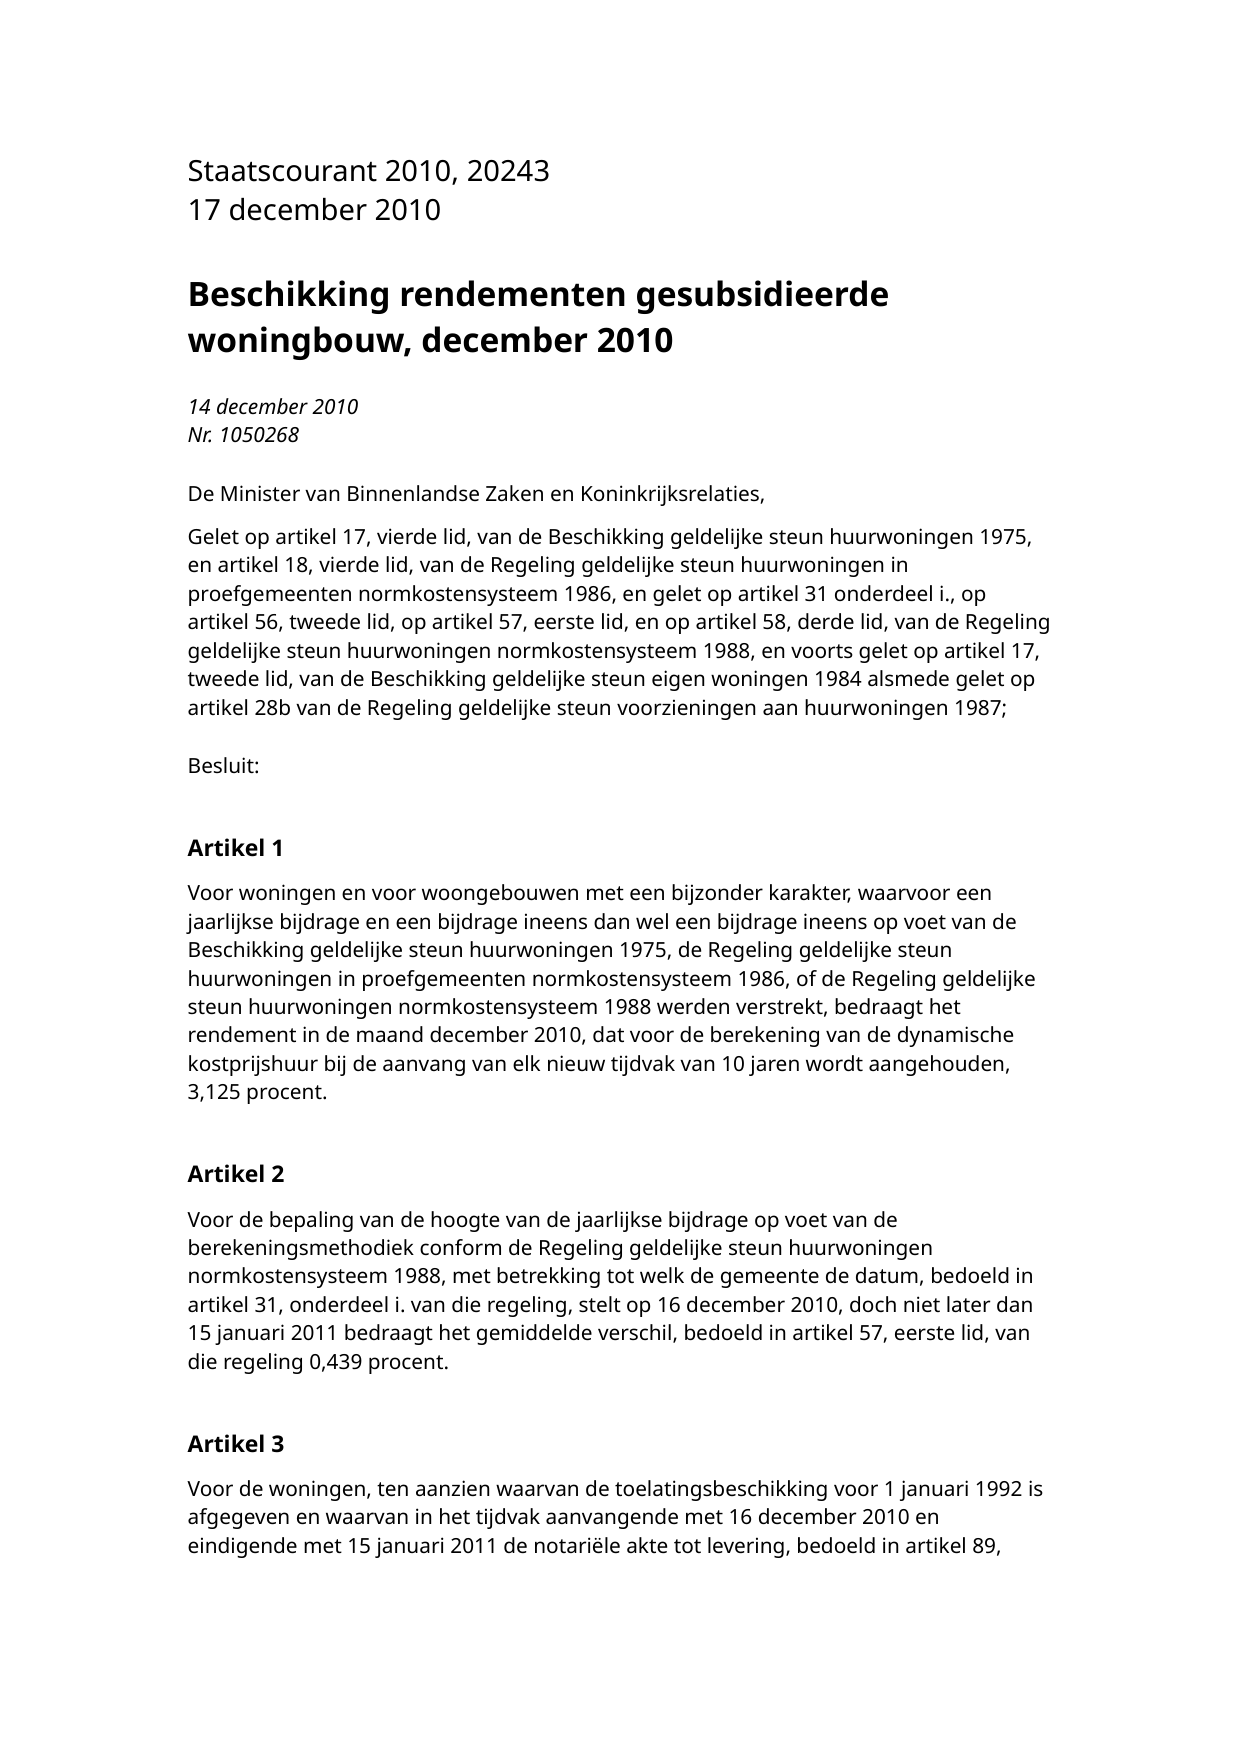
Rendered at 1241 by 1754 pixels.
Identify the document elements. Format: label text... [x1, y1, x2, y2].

text Gelet op artikel 17, vierde lid, van de Beschikking geldelijke steun huurwoningen 1975, en artikel 18, vierde lid, van de Regeling geldelijke steun huurwoningen in proefgemeenten normkostensysteem 1986, en gelet op artikel 31 onderdeel i., op artikel 56, tweede lid, op artikel 57, eerste lid, en op artikel 58, derde lid, van de Regeling geldelijke steun huurwoningen normkostensysteem 1988, en voorts gelet op artikel 17, tweede lid, van de Beschikking geldelijke steun eigen woningen 1984 alsmede gelet op artikel 28b van de Regeling geldelijke steun voorzieningen aan huurwoningen 1987; [187, 522, 1053, 721]
text 14 december 2010 [187, 392, 1053, 420]
text 17 december 2010 [187, 190, 1053, 229]
text Besluit: [187, 751, 1053, 780]
text Voor de bepaling van de hoogte van de jaarlijkse bijdrage op voet van de berekeningsmethodiek conform de Regeling geldelijke steun huurwoningen normkostensysteem 1988, met betrekking tot welk de gemeente de datum, bedoeld in artikel 31, onderdeel i. van die regeling, stelt op 16 december 2010, doch niet later dan 15 januari 2011 bedraagt het gemiddelde verschil, bedoeld in artikel 57, eerste lid, van die regeling 0,439 procent. [187, 1205, 1053, 1375]
text Staatscourant 2010, 20243 [187, 150, 1053, 190]
subtitle Artikel 1 [187, 832, 1053, 863]
subtitle Artikel 2 [187, 1158, 1053, 1190]
text Nr. 1050268 [187, 420, 1053, 449]
subtitle Artikel 3 [187, 1428, 1053, 1459]
text De Minister van Binnenlandse Zaken en Koninkrijksrelaties, [187, 479, 1053, 507]
text Voor de woningen, ten aanzien waarvan de toelatingsbeschikking voor 1 januari 1992 is afgegeven en waarvan in het tijdvak aanvangende met 16 december 2010 en eindigende met 15 januari 2011 de notariële akte tot levering, bedoeld in artikel 89, [187, 1474, 1053, 1559]
text Voor woningen en voor woongebouwen met een bijzonder karakter, waarvoor een jaarlijkse bijdrage en een bijdrage ineens dan wel een bijdrage ineens op voet van de Beschikking geldelijke steun huurwoningen 1975, de Regeling geldelijke steun huurwoningen in proefgemeenten normkostensysteem 1986, of de Regeling geldelijke steun huurwoningen normkostensysteem 1988 werden verstrekt, bedraagt het rendement in de maand december 2010, dat voor de berekening van de dynamische kostprijshuur bij de aanvang van elk nieuw tijdvak van 10 jaren wordt aangehouden, 3,125 procent. [187, 878, 1053, 1106]
subtitle Beschikking rendementen gesubsidieerde woningbouw, december 2010 [187, 271, 1053, 362]
